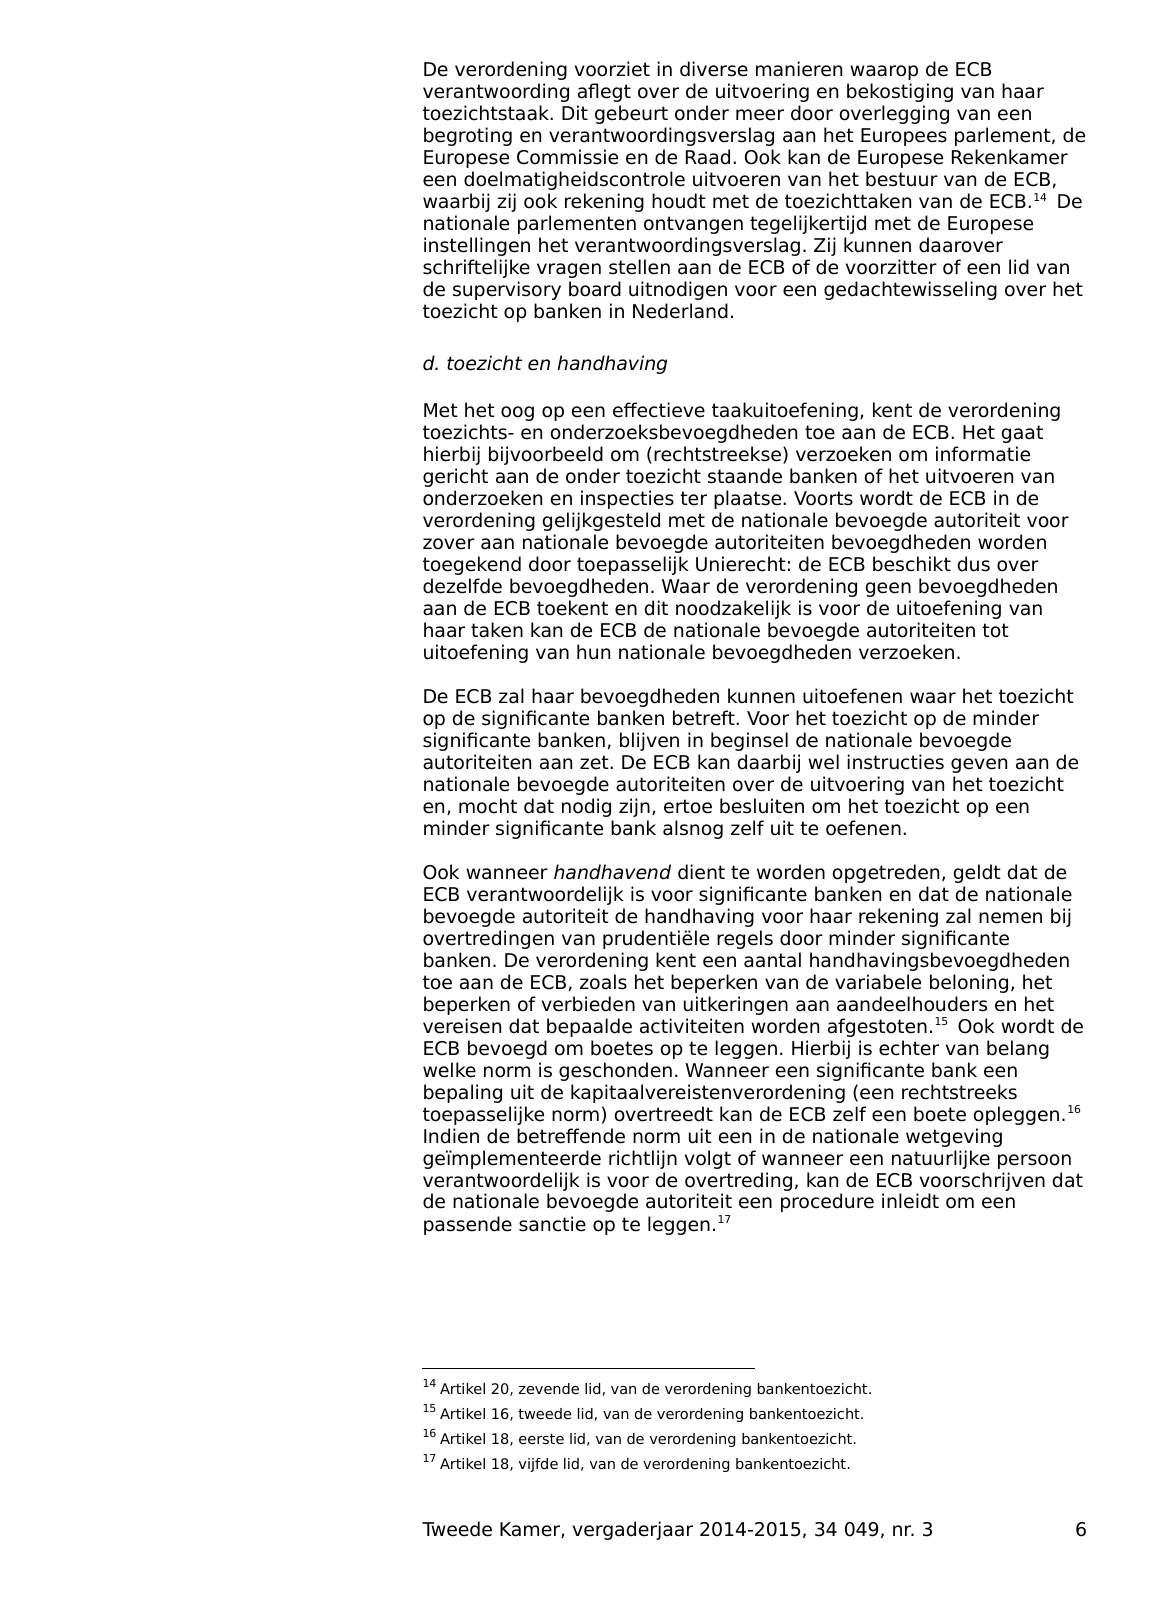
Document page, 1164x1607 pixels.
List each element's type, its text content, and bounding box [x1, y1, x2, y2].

text De ECB zal haar bevoegdheden kunnen uitoefenen waar het toezicht op de significante banken betreft. Voor het toezicht op de minder significante banken, blijven in beginsel de nationale bevoegde autoriteiten aan zet. De ECB kan daarbij wel instructies geven aan de nationale bevoegde autoriteiten over de uitvoering van het toezicht en, mocht dat nodig zijn, ertoe besluiten om het toezicht op een minder significante bank alsnog zelf uit te oefenen. [422, 686, 1087, 839]
text Met het oog op een effectieve taakuitoefening, kent de verordening toezichts- en onderzoeksbevoegdheden toe aan de ECB. Het gaat hierbij bijvoorbeeld om (rechtstreekse) verzoeken om informatie gericht aan de onder toezicht staande banken of het uitvoeren van onderzoeken en inspecties ter plaatse. Voorts wordt de ECB in de verordening gelijkgesteld met de nationale bevoegde autoriteit voor zover aan nationale bevoegde autoriteiten bevoegdheden worden toegekend door toepasselijk Unierecht: de ECB beschikt dus over dezelfde bevoegdheden. Waar de verordening geen bevoegdheden aan de ECB toekent en dit noodzakelijk is voor de uitoefening van haar taken kan de ECB de nationale bevoegde autoriteiten tot uitoefening van hun nationale bevoegdheden verzoeken. [422, 400, 1087, 663]
text Artikel 16, tweede lid, van de verordening bankentoezicht. [422, 1402, 1087, 1424]
text Artikel 18, eerste lid, van de verordening bankentoezicht. [422, 1427, 1087, 1449]
subtitle d. toezicht en handhaving [422, 353, 1087, 375]
text Artikel 20, zevende lid, van de verordening bankentoezicht. [422, 1377, 1087, 1399]
text Ook wanneer handhavend dient te worden opgetreden, geldt dat de ECB verantwoordelijk is voor significante banken en dat de nationale bevoegde autoriteit de handhaving voor haar rekening zal nemen bij overtredingen van prudentiële regels door minder significante banken. De verordening kent een aantal handhavingsbevoegdheden toe aan de ECB, zoals het beperken van de variabele beloning, het beperken of verbieden van uitkeringen aan aandeelhouders en het vereisen dat bepaalde activiteiten worden afgestoten. Ook wordt de ECB bevoegd om boetes op te leggen. Hierbij is echter van belang welke norm is geschonden. Wanneer een significante bank een bepaling uit de kapitaalvereistenverordening (een rechtstreeks toepasselijke norm) overtreedt kan de ECB zelf een boete opleggen. Indien de betreffende norm uit een in de nationale wetgeving geïmplementeerde richtlijn volgt of wanneer een natuurlijke persoon verantwoordelijk is voor de overtreding, kan de ECB voorschrijven dat de nationale bevoegde autoriteit een procedure inleidt om een passende sanctie op te leggen. [422, 862, 1087, 1235]
text De verordening voorziet in diverse manieren waarop de ECB verantwoording aflegt over de uitvoering en bekostiging van haar toezichtstaak. Dit gebeurt onder meer door overlegging van een begroting en verantwoordingsverslag aan het Europees parlement, de Europese Commissie en de Raad. Ook kan de Europese Rekenkamer een doelmatigheidscontrole uitvoeren van het bestuur van de ECB, waarbij zij ook rekening houdt met de toezichttaken van de ECB. De nationale parlementen ontvangen tegelijkertijd met de Europese instellingen het verantwoordingsverslag. Zij kunnen daarover schriftelijke vragen stellen aan de ECB of de voorzitter of een lid van de supervisory board uitnodigen voor een gedachtewisseling over het toezicht op banken in Nederland. [422, 59, 1087, 323]
text Artikel 18, vijfde lid, van de verordening bankentoezicht. [422, 1452, 1087, 1474]
